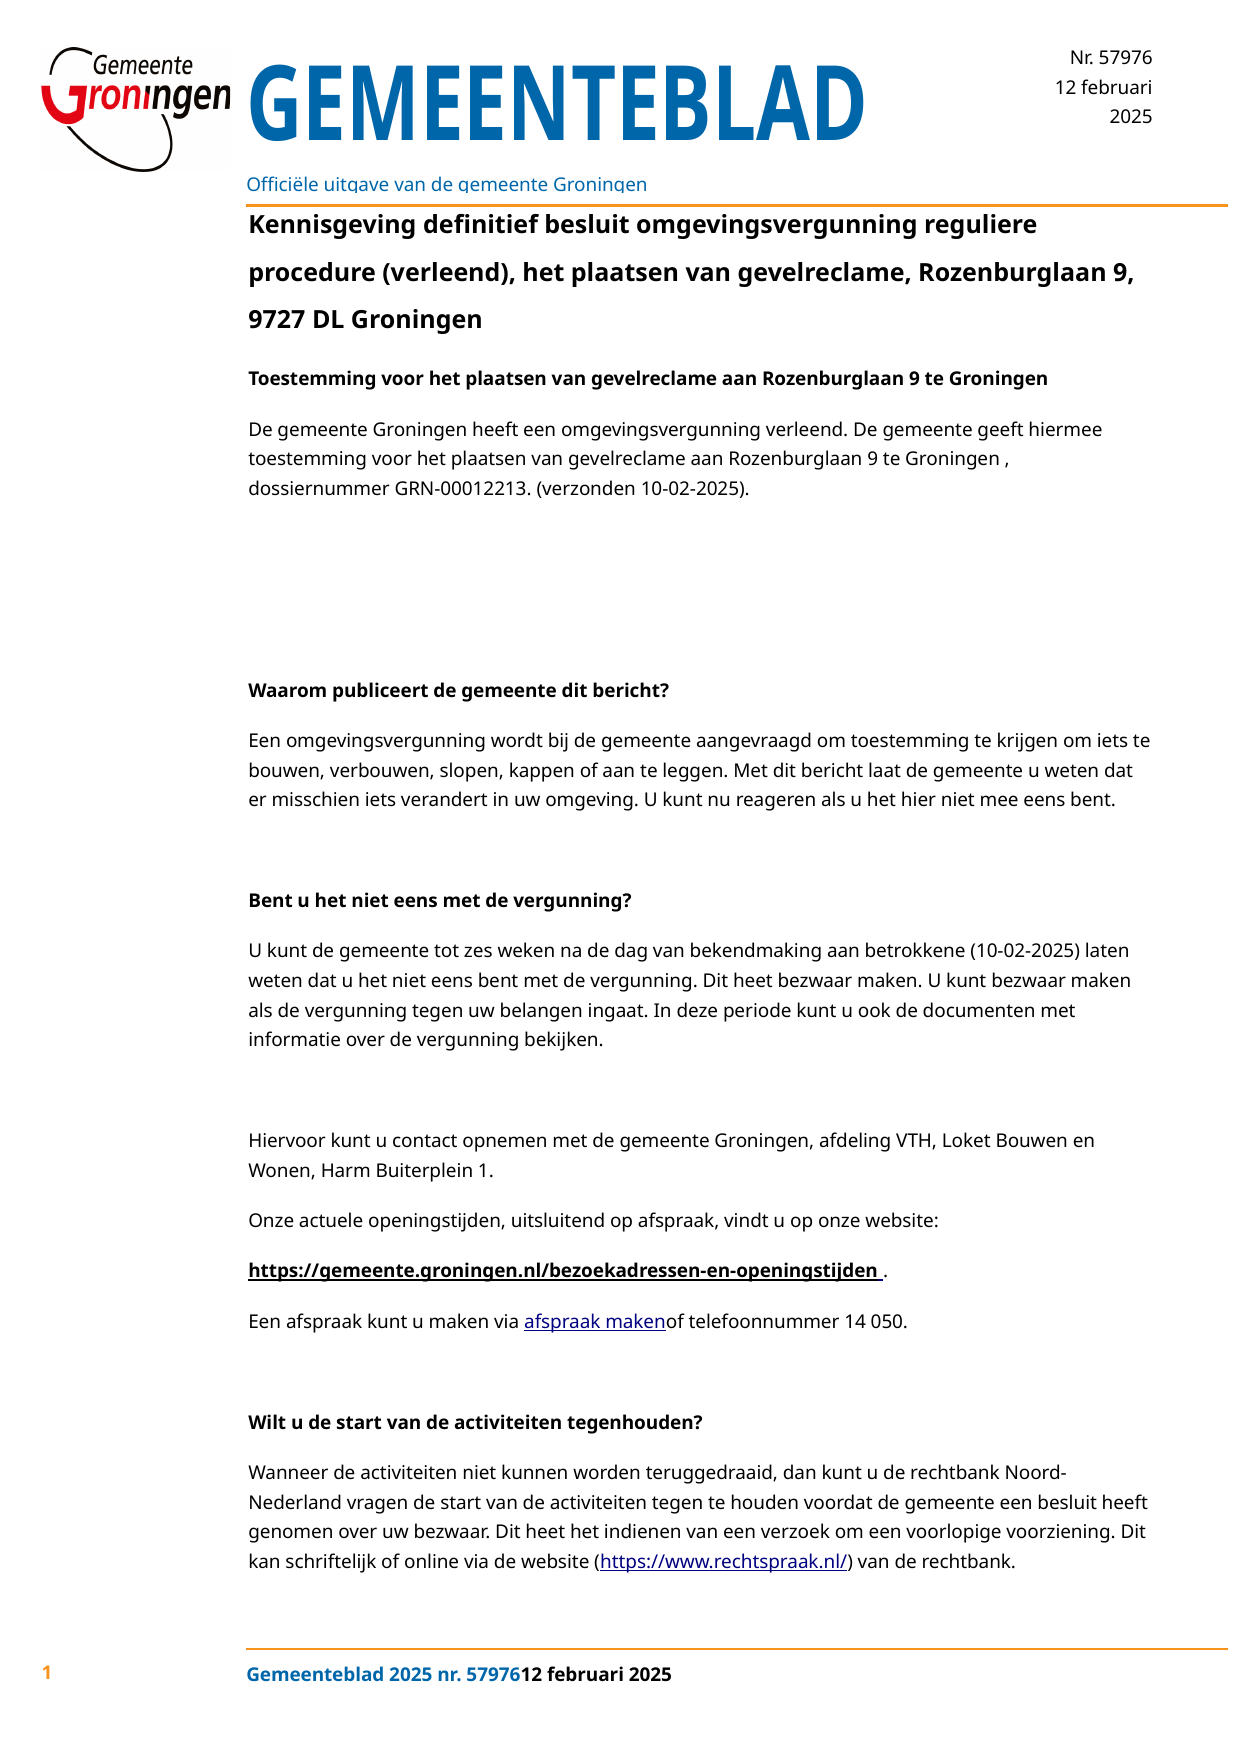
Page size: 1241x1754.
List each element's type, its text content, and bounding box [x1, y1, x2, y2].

text Bent u het niet eens met de vergunning? [248, 887, 1152, 913]
text Een afspraak kunt u maken via afspraak makenof telefoonnummer 14 050. [248, 1308, 1152, 1334]
text Een omgevingsvergunning wordt bij de gemeente aangevraagd om toestemming te krijgen om iets te bouwen, verbouwen, slopen, kappen of aan te leggen. Met dit bericht laat de gemeente u weten dat er misschien iets verandert in uw omgeving. U kunt nu reageren als u het hier niet mee eens bent. [248, 727, 1152, 812]
text Hiervoor kunt u contact opnemen met de gemeente Groningen, afdeling VTH, Loket Bouwen en Wonen, Harm Buiterplein 1. [248, 1127, 1152, 1182]
text https://gemeente.groningen.nl/bezoekadressen-en-openingstijden . [248, 1258, 1152, 1283]
text Waarom publiceert de gemeente dit bericht? [248, 677, 1152, 702]
text U kunt de gemeente tot zes weken na de dag van bekendmaking aan betrokkene (10-02-2025) laten weten dat u het niet eens bent met de vergunning. Dit heet bezwaar maken. U kunt bezwaar maken als de vergunning tegen uw belangen ingaat. In deze periode kunt u ook de documenten met informatie over de vergunning bekijken. [248, 938, 1152, 1052]
picture [41, 47, 231, 172]
text Wanneer de activiteiten niet kunnen worden teruggedraaid, dan kunt u de rechtbank Noord-Nederland vragen de start van de activiteiten tegen te houden voordat de gemeente een besluit heeft genomen over uw bezwaar. Dit heet het indienen van een verzoek om een voorlopige voorziening. Dit kan schriftelijk of online via de website (https://www.rechtspraak.nl/) van de rechtbank. [248, 1459, 1152, 1574]
text De gemeente Groningen heeft een omgevingsvergunning verleend. De gemeente geeft hiermee toestemming voor het plaatsen van gevelreclame aan Rozenburglaan 9 te Groningen , dossiernummer GRN-00012213. (verzonden 10-02-2025). [248, 416, 1152, 501]
text Onze actuele openingstijden, uitsluitend op afspraak, vindt u op onze website: [248, 1207, 1152, 1233]
text Toestemming voor het plaatsen van gevelreclame aan Rozenburglaan 9 te Groningen [248, 366, 1152, 391]
text Kennisgeving definitief besluit omgevingsvergunning reguliere procedure (verleend), het plaatsen van gevelreclame, Rozenburglaan 9, 9727 DL Groningen [248, 207, 1152, 336]
text Wilt u de start van de activiteiten tegenhouden? [248, 1409, 1152, 1434]
